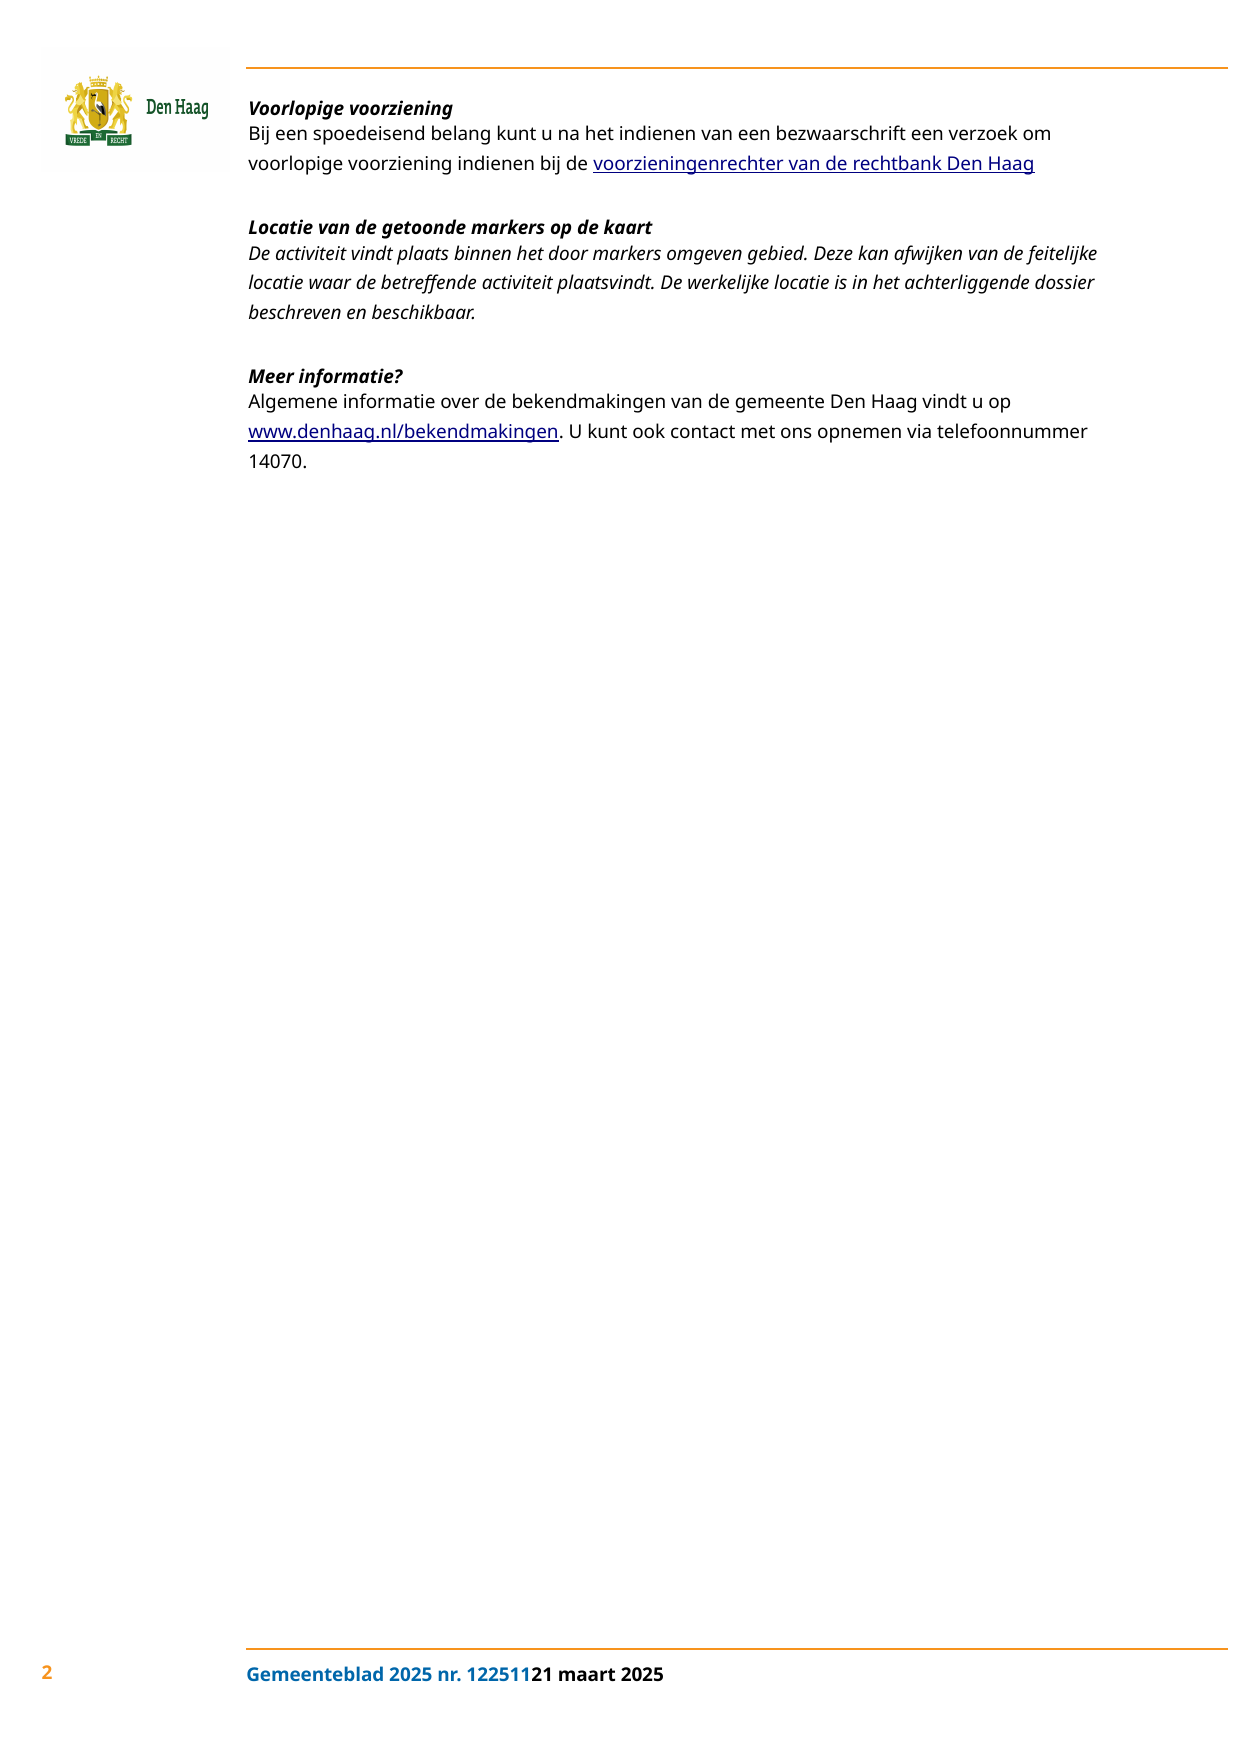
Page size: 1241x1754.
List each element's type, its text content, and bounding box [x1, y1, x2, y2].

text Locatie van de getoonde markers op de kaart [248, 214, 1152, 240]
text Voorlopige voorziening [248, 95, 1152, 121]
text Algemene informatie over de bekendmakingen van de gemeente Den Haag vindt u op www.denhaag.nl/bekendmakingen. U kunt ook contact met ons opnemen via telefoonnummer 14070. [248, 389, 1152, 473]
text Bij een spoedeisend belang kunt u na het indienen van een bezwaarschrift een verzoek om voorlopige voorziening indienen bij de voorzieningenrechter van de rechtbank Den Haag [248, 121, 1152, 176]
picture [41, 47, 231, 172]
text Meer informatie? [248, 363, 1152, 389]
text De activiteit vindt plaats binnen het door markers omgeven gebied. Deze kan afwijken van de feitelijke locatie waar de betreffende activiteit plaatsvindt. De werkelijke locatie is in het achterliggende dossier beschreven en beschikbaar. [248, 240, 1152, 325]
